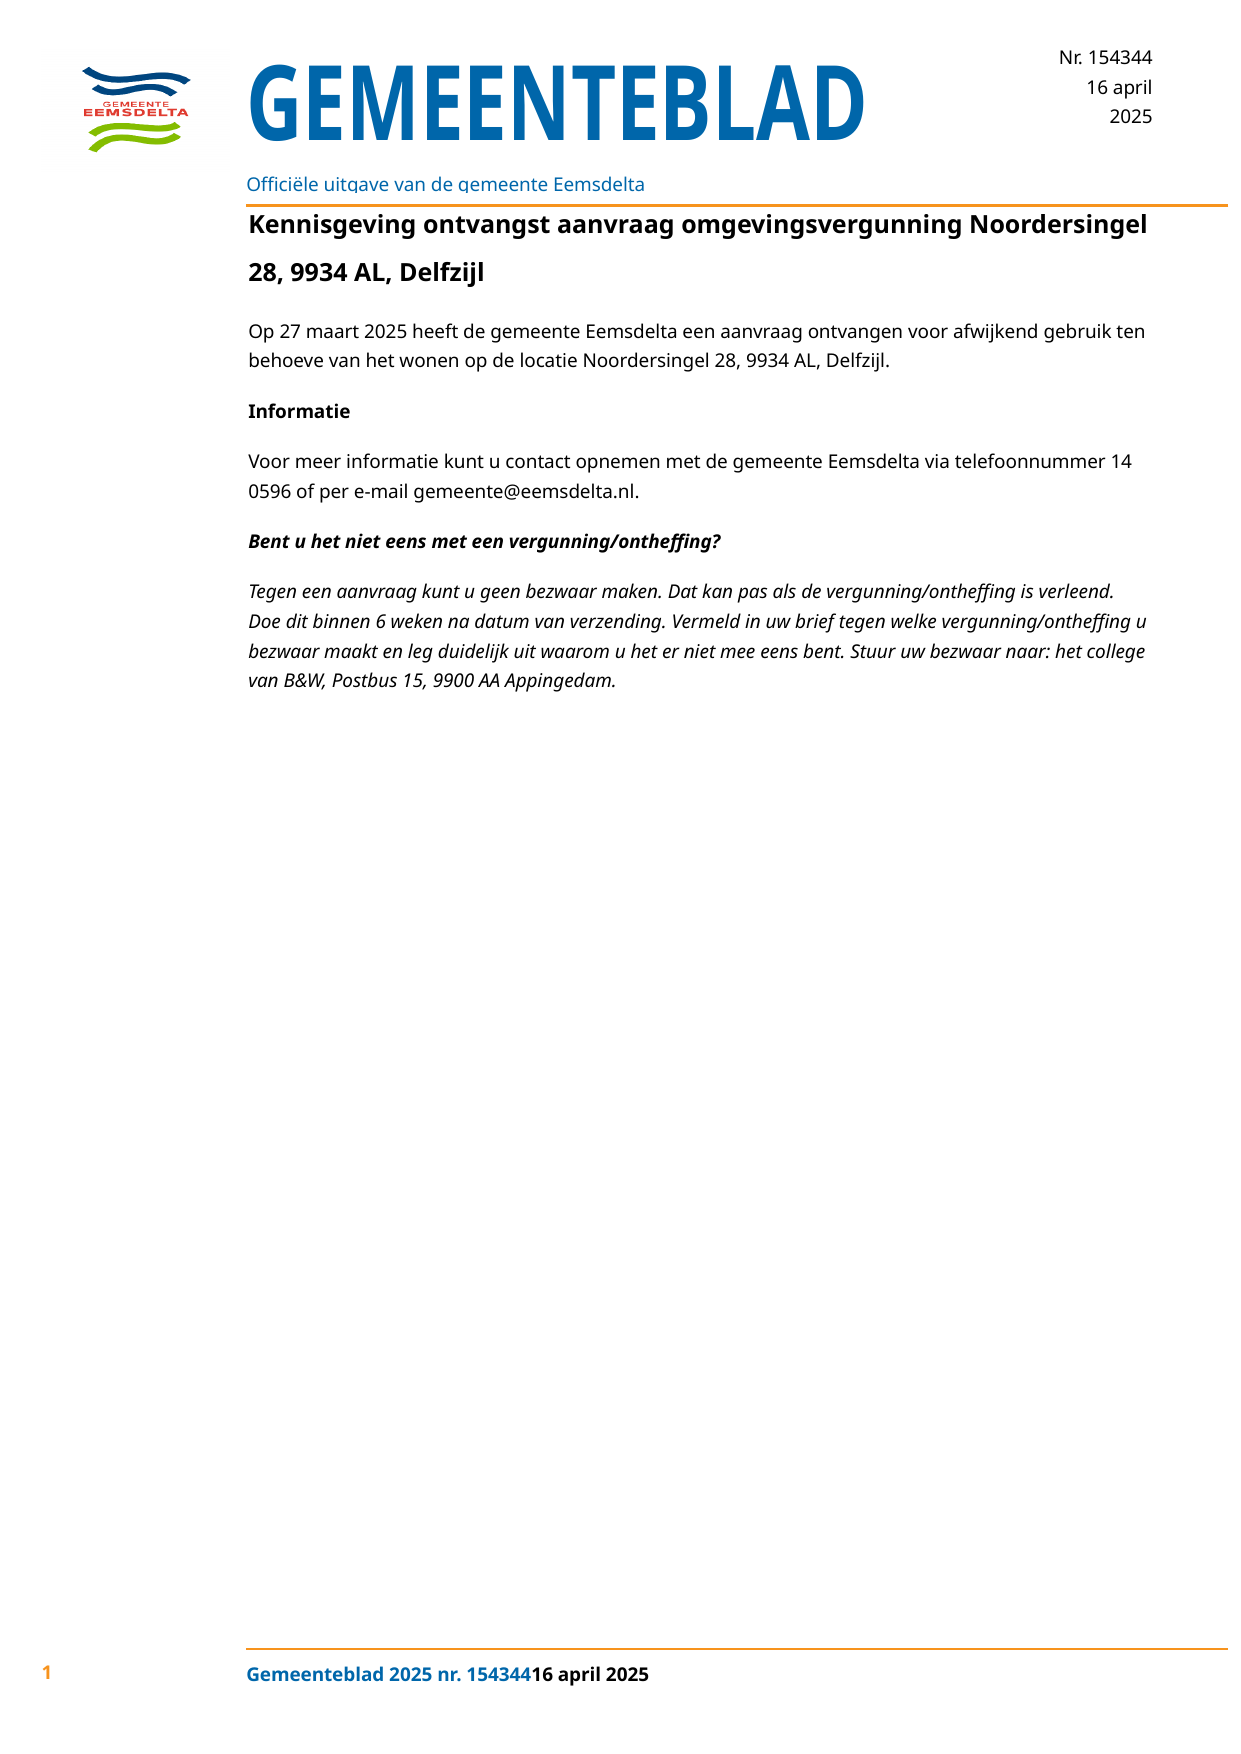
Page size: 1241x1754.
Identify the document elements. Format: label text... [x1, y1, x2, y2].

text Op 27 maart 2025 heeft de gemeente Eemsdelta een aanvraag ontvangen voor afwijkend gebruik ten behoeve van het wonen op de locatie Noordersingel 28, 9934 AL, Delfzijl. [248, 318, 1152, 373]
picture [41, 47, 231, 172]
text Informatie [248, 398, 1152, 424]
text Bent u het niet eens met een vergunning/ontheffing? [248, 528, 1152, 554]
text Tegen een aanvraag kunt u geen bezwaar maken. Dat kan pas als de vergunning/ontheffing is verleend. Doe dit binnen 6 weken na datum van verzending. Vermeld in uw brief tegen welke vergunning/ontheffing u bezwaar maakt en leg duidelijk uit waarom u het er niet mee eens bent. Stuur uw bezwaar naar: het college van B&W, Postbus 15, 9900 AA Appingedam. [248, 579, 1152, 693]
text Kennisgeving ontvangst aanvraag omgevingsvergunning Noordersingel 28, 9934 AL, Delfzijl [248, 207, 1152, 288]
text Voor meer informatie kunt u contact opnemen met de gemeente Eemsdelta via telefoonnummer 14 0596 of per e-mail gemeente@eemsdelta.nl. [248, 448, 1152, 504]
